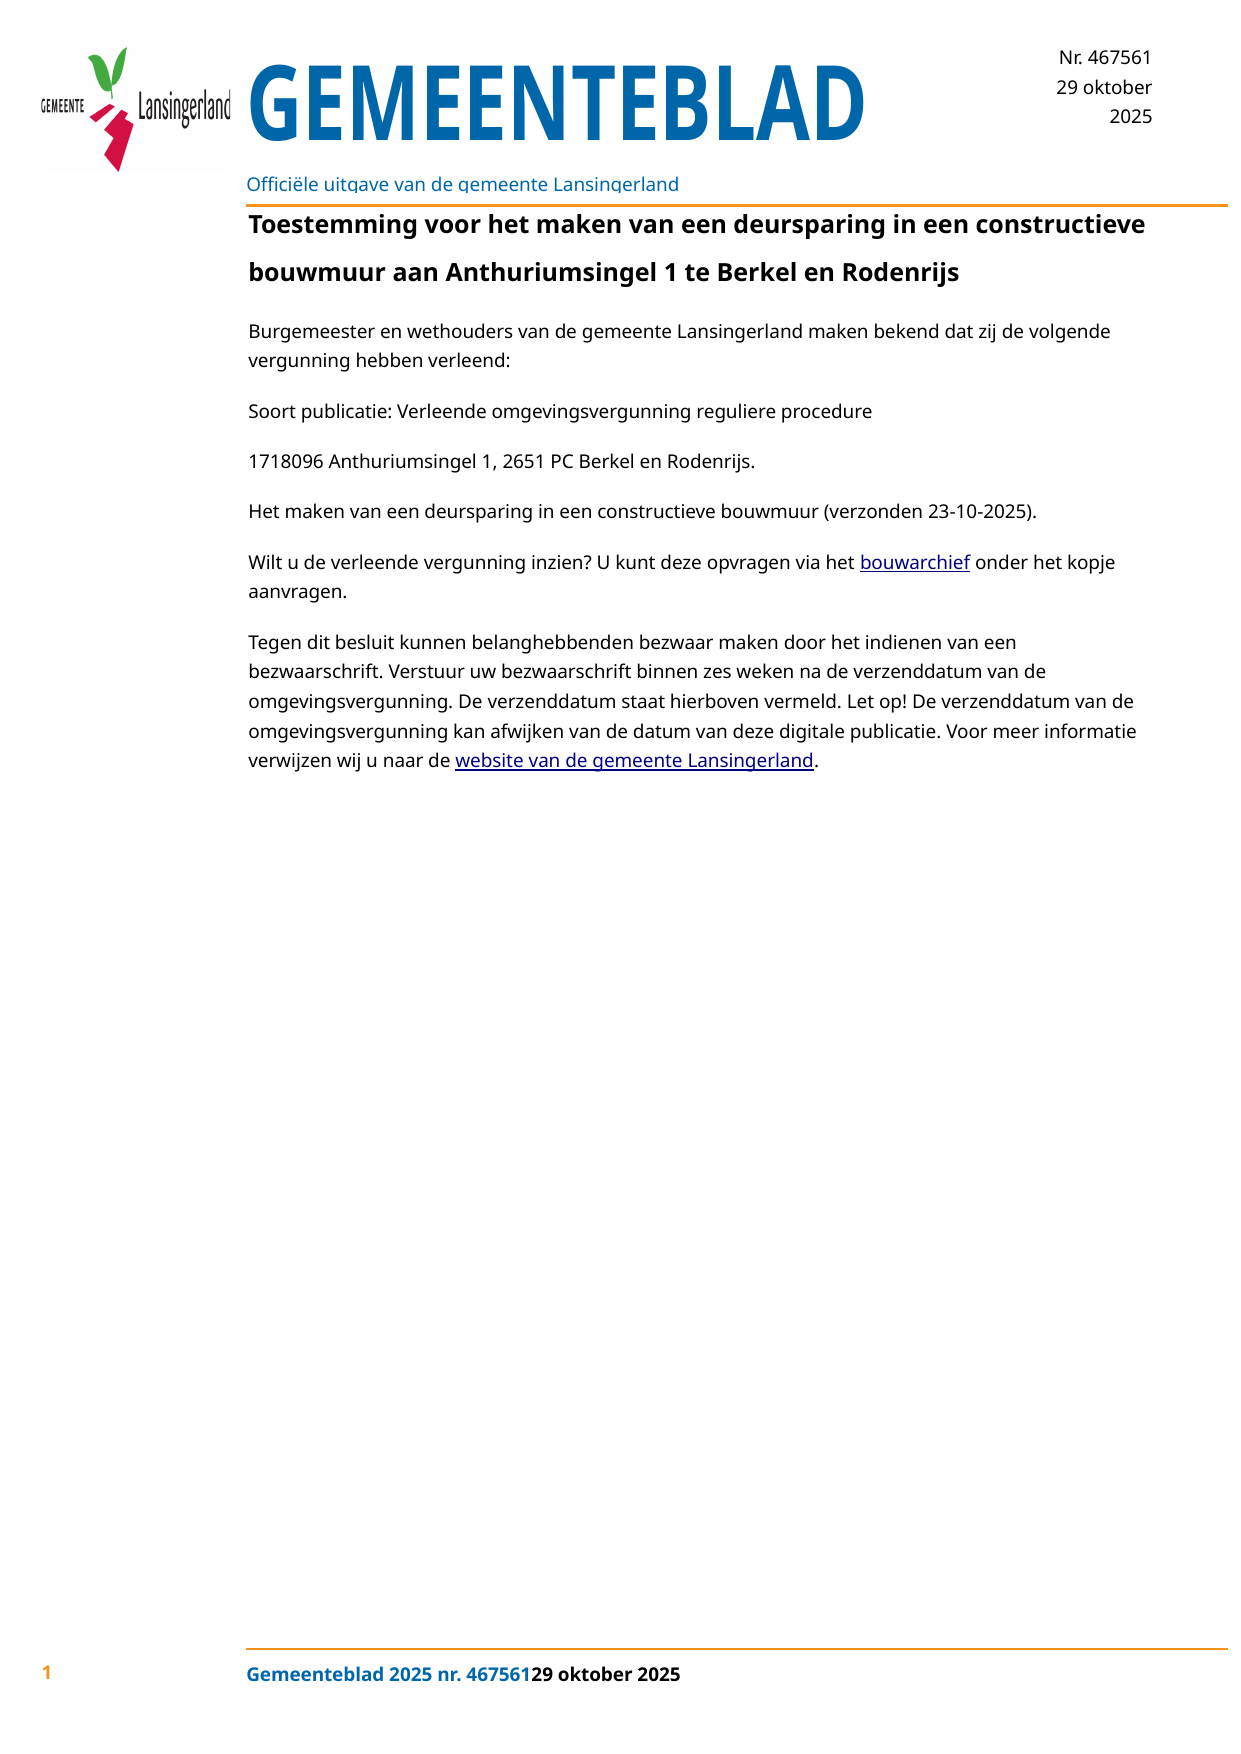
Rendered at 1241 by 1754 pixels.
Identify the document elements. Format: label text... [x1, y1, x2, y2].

text Tegen dit besluit kunnen belanghebbenden bezwaar maken door het indienen van een bezwaarschrift. Verstuur uw bezwaarschrift binnen zes weken na de verzenddatum van de omgevingsvergunning. De verzenddatum staat hierboven vermeld. Let op! De verzenddatum van de omgevingsvergunning kan afwijken van de datum van deze digitale publicatie. Voor meer informatie verwijzen wij u naar de website van de gemeente Lansingerland. [248, 629, 1152, 773]
text Wilt u de verleende vergunning inzien? U kunt deze opvragen via het bouwarchief onder het kopje aanvragen. [248, 549, 1152, 604]
text Het maken van een deursparing in een constructieve bouwmuur (verzonden 23-10-2025). [248, 499, 1152, 524]
text 1718096 Anthuriumsingel 1, 2651 PC Berkel en Rodenrijs. [248, 448, 1152, 474]
text Toestemming voor het maken van een deursparing in een constructieve bouwmuur aan Anthuriumsingel 1 te Berkel en Rodenrijs [248, 207, 1152, 288]
picture [41, 47, 231, 172]
text Soort publicatie: Verleende omgevingsvergunning reguliere procedure [248, 398, 1152, 424]
text Burgemeester en wethouders van de gemeente Lansingerland maken bekend dat zij de volgende vergunning hebben verleend: [248, 318, 1152, 373]
